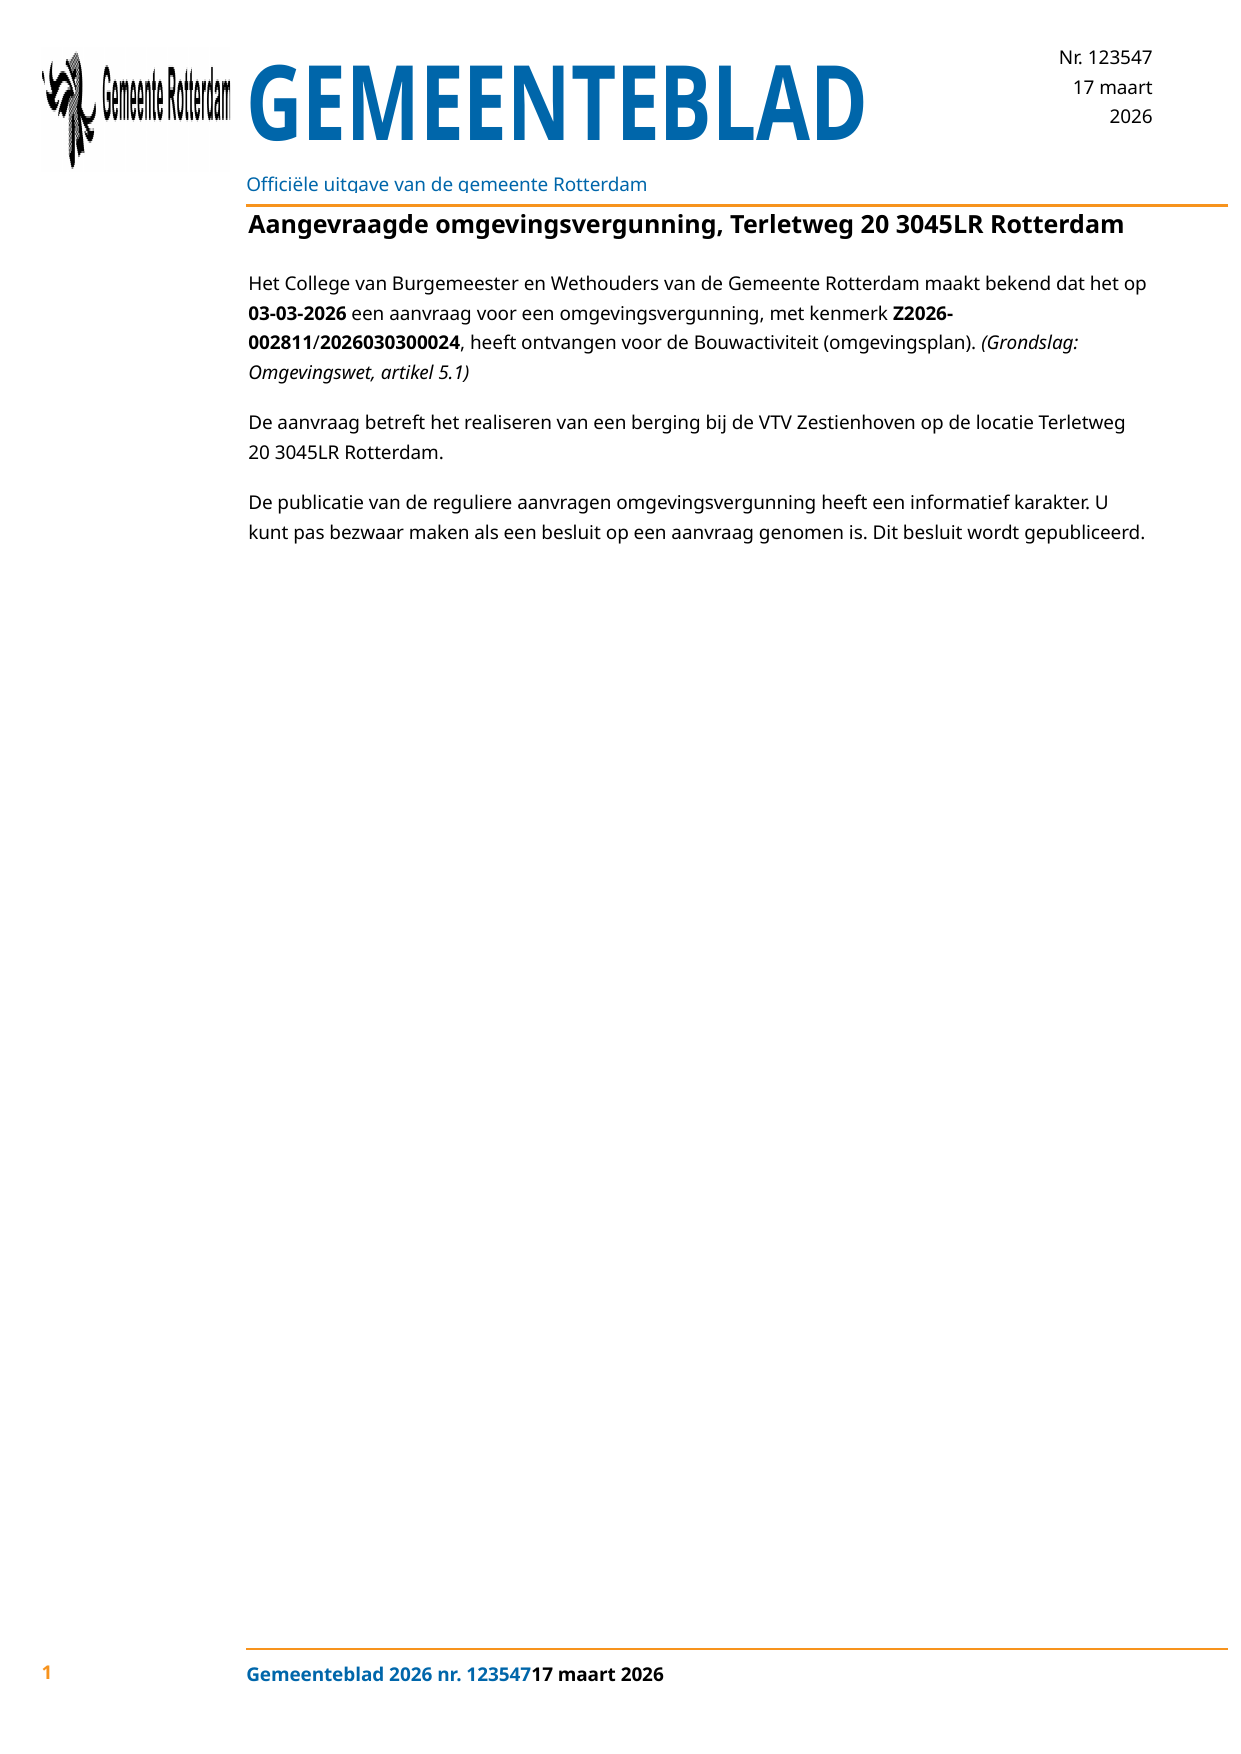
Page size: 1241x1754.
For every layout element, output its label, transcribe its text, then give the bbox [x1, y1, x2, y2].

picture [41, 47, 231, 172]
text De publicatie van de reguliere aanvragen omgevingsvergunning heeft een informatief karakter. U kunt pas bezwaar maken als een besluit op een aanvraag genomen is. Dit besluit wordt gepubliceerd. [248, 489, 1152, 545]
text De aanvraag betreft het realiseren van een berging bij de VTV Zestienhoven op de locatie Terletweg 20 3045LR Rotterdam. [248, 409, 1152, 465]
text Het College van Burgemeester en Wethouders van de Gemeente Rotterdam maakt bekend dat het op 03-03-2026 een aanvraag voor een omgevingsvergunning, met kenmerk Z2026-002811/2026030300024, heeft ontvangen voor de Bouwactiviteit (omgevingsplan). (Grondslag: Omgevingswet, artikel 5.1) [248, 270, 1152, 385]
text Aangevraagde omgevingsvergunning, Terletweg 20 3045LR Rotterdam [248, 207, 1152, 241]
